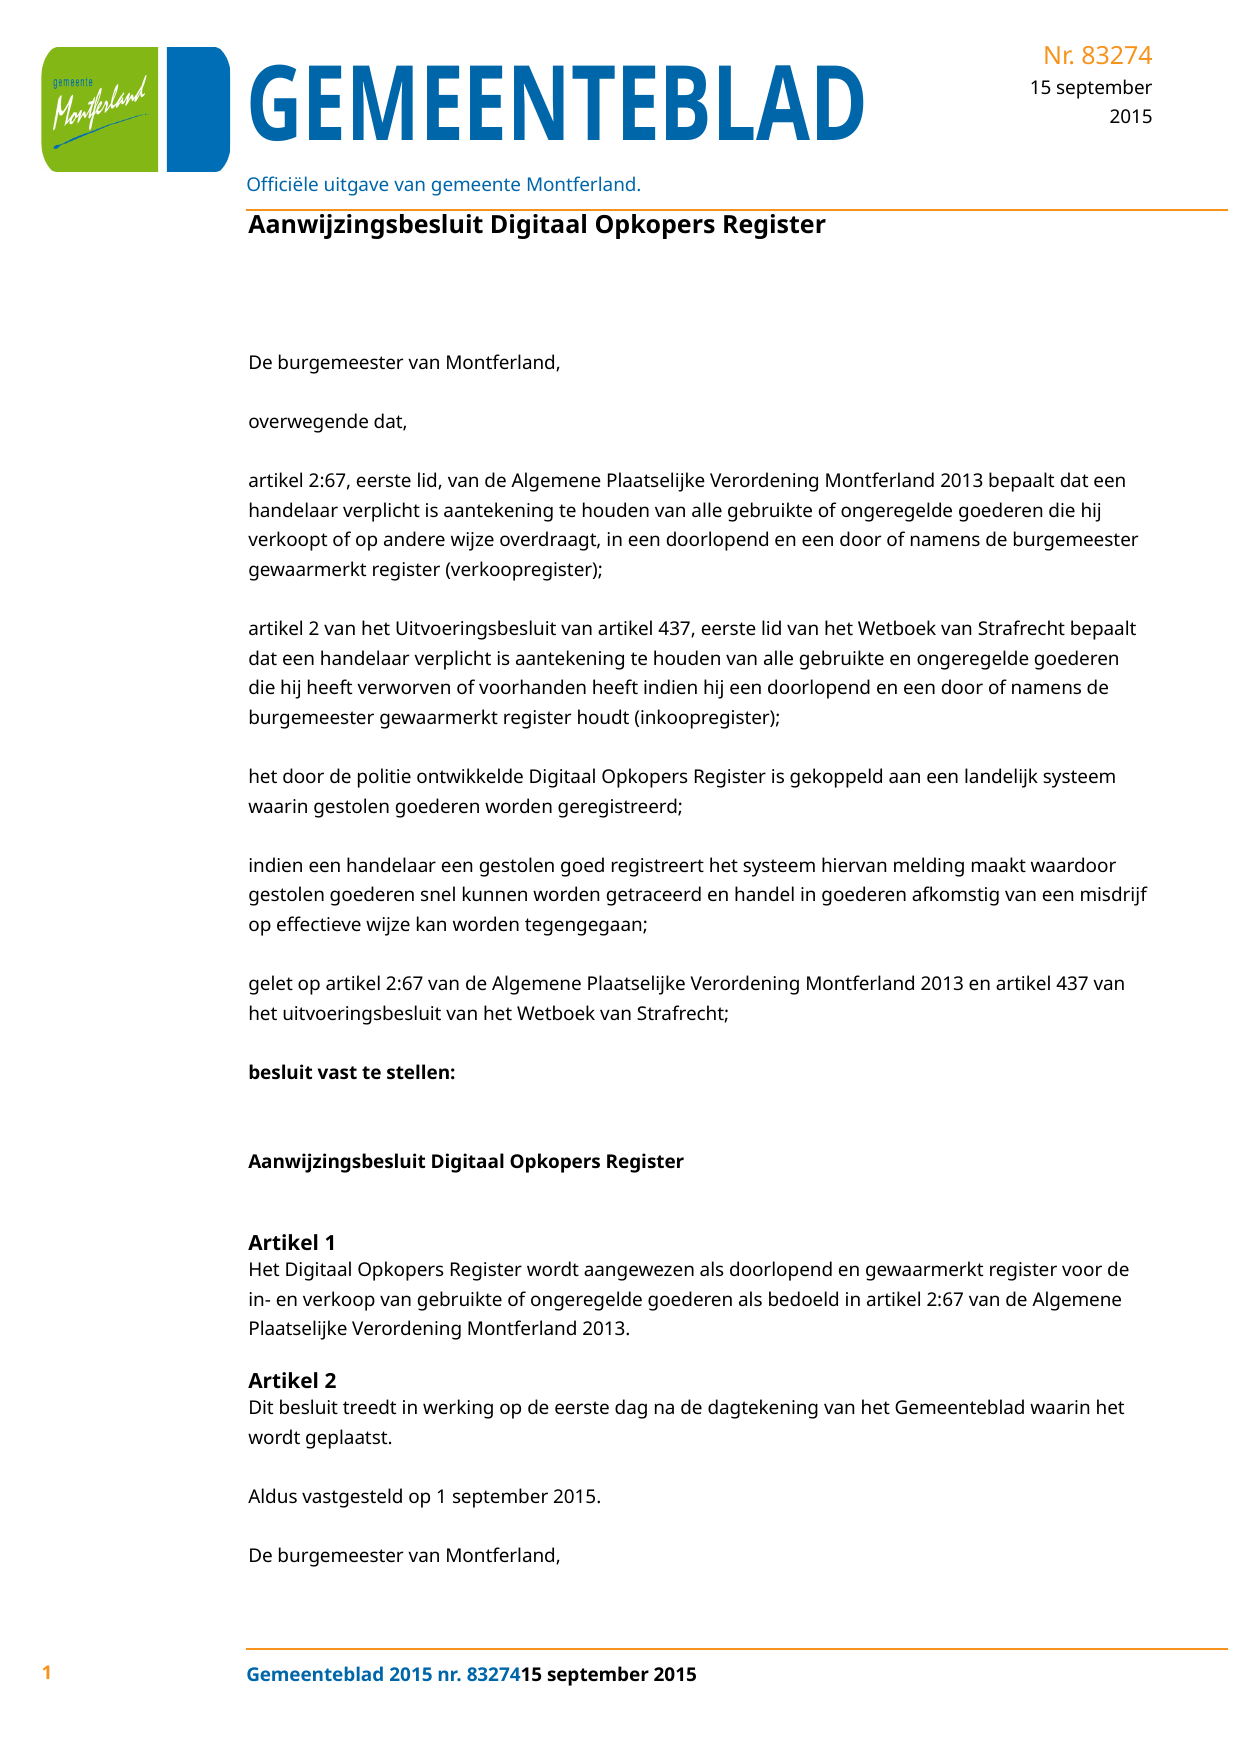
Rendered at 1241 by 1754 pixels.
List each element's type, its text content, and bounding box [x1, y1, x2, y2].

text besluit vast te stellen: [248, 1059, 1152, 1085]
text het door de politie ontwikkelde Digitaal Opkopers Register is gekoppeld aan een landelijk systeem waarin gestolen goederen worden geregistreerd; [248, 763, 1152, 819]
text Het Digitaal Opkopers Register wordt aangewezen als doorlopend en gewaarmerkt register voor de in- en verkoop van gebruikte of ongeregelde goederen als bedoeld in artikel 2:67 van de Algemene Plaatselijke Verordening Montferland 2013. [248, 1256, 1152, 1341]
text Artikel 1 [248, 1228, 1152, 1256]
text Dit besluit treedt in werking op de eerste dag na de dagtekening van het Gemeenteblad waarin het wordt geplaatst. [248, 1394, 1152, 1450]
text De burgemeester van Montferland, [248, 1542, 1152, 1568]
text gelet op artikel 2:67 van de Algemene Plaatselijke Verordening Montferland 2013 en artikel 437 van het uitvoeringsbesluit van het Wetboek van Strafrecht; [248, 970, 1152, 1026]
text Artikel 2 [248, 1366, 1152, 1394]
picture [41, 47, 231, 172]
text De burgemeester van Montferland, [248, 349, 1152, 375]
text overwegende dat, [248, 408, 1152, 434]
text Aldus vastgesteld op 1 september 2015. [248, 1483, 1152, 1509]
text Aanwijzingsbesluit Digitaal Opkopers Register [248, 211, 1152, 241]
text artikel 2:67, eerste lid, van de Algemene Plaatselijke Verordening Montferland 2013 bepaalt dat een handelaar verplicht is aantekening te houden van alle gebruikte of ongeregelde goederen die hij verkoopt of op andere wijze overdraagt, in een doorlopend en een door of namens de burgemeester gewaarmerkt register (verkoopregister); [248, 467, 1152, 582]
text Aanwijzingsbesluit Digitaal Opkopers Register [248, 1148, 1152, 1174]
text indien een handelaar een gestolen goed registreert het systeem hiervan melding maakt waardoor gestolen goederen snel kunnen worden getraceerd en handel in goederen afkomstig van een misdrijf op effectieve wijze kan worden tegengegaan; [248, 852, 1152, 937]
text artikel 2 van het Uitvoeringsbesluit van artikel 437, eerste lid van het Wetboek van Strafrecht bepaalt dat een handelaar verplicht is aantekening te houden van alle gebruikte en ongeregelde goederen die hij heeft verworven of voorhanden heeft indien hij een doorlopend en een door of namens de burgemeester gewaarmerkt register houdt (inkoopregister); [248, 615, 1152, 730]
